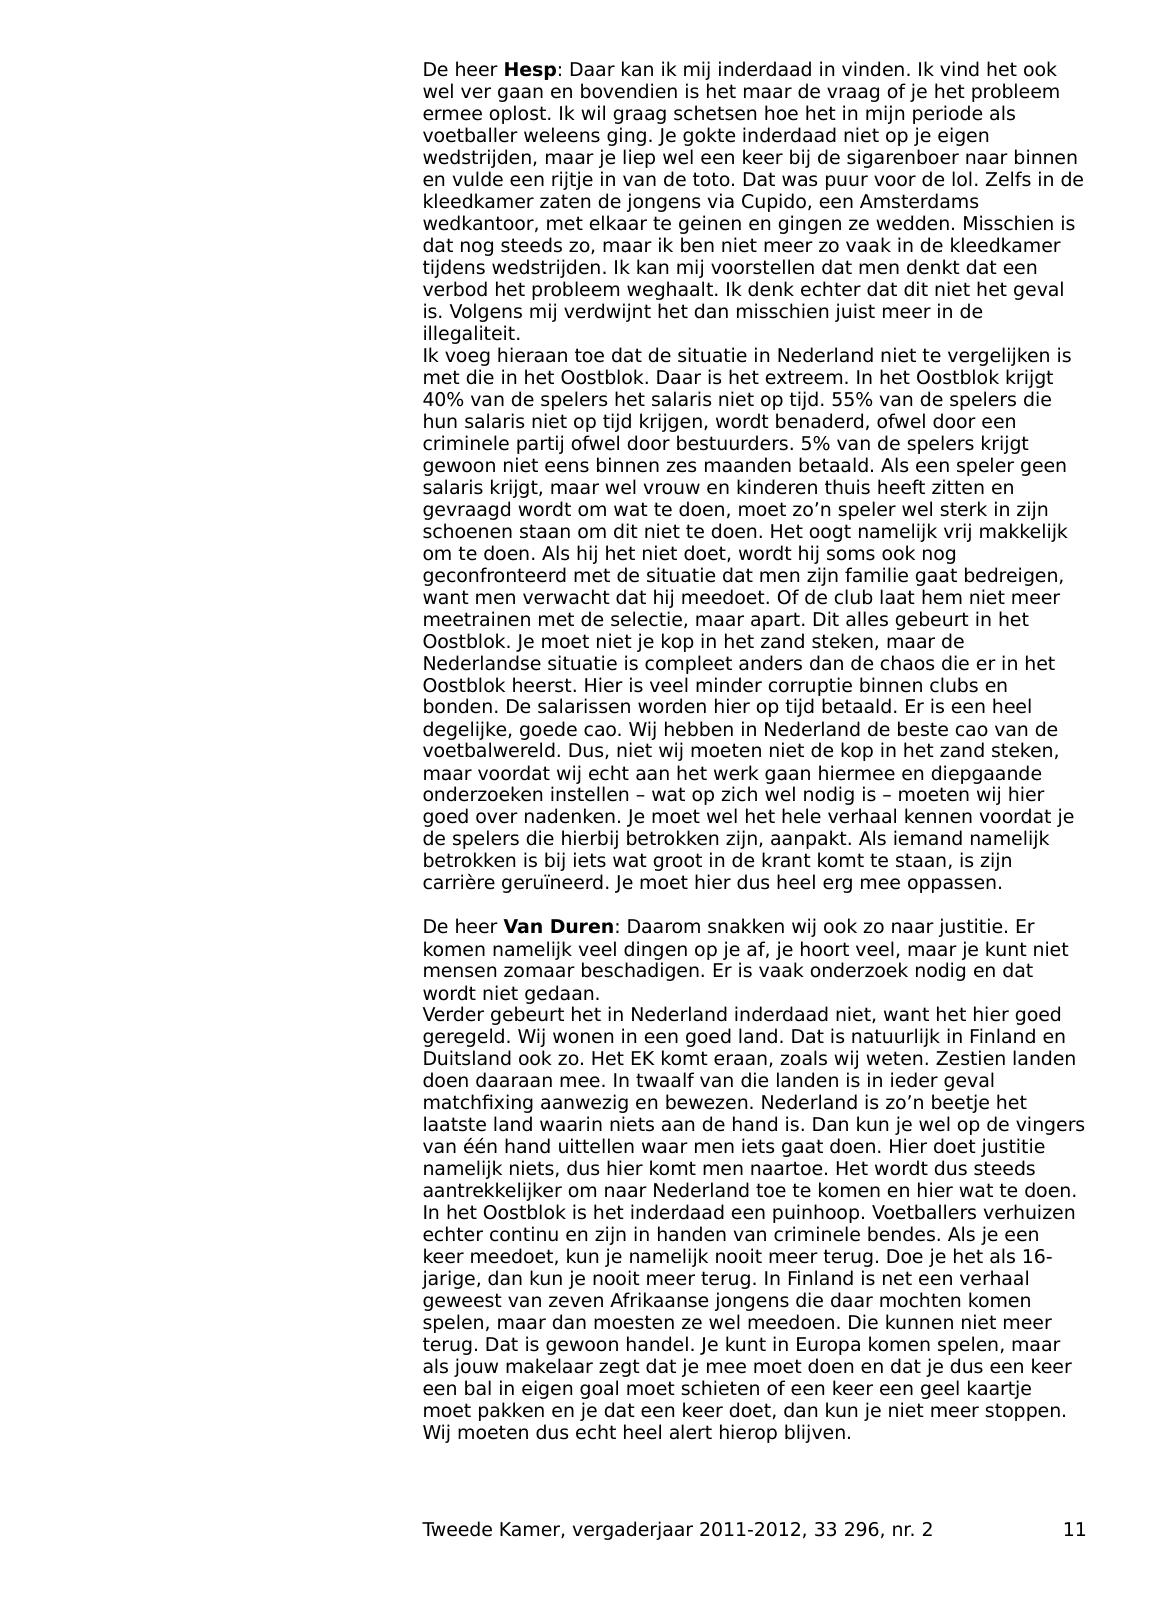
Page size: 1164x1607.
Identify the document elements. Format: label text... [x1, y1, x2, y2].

text Verder gebeurt het in Nederland inderdaad niet, want het hier goed geregeld. Wij wonen in een goed land. Dat is natuurlijk in Finland en Duitsland ook zo. Het EK komt eraan, zoals wij weten. Zestien landen doen daaraan mee. In twaalf van die landen is in ieder geval matchfixing aanwezig en bewezen. Nederland is zo’n beetje het laatste land waarin niets aan de hand is. Dan kun je wel op de vingers van één hand uittellen waar men iets gaat doen. Hier doet justitie namelijk niets, dus hier komt men naartoe. Het wordt dus steeds aantrekkelijker om naar Nederland toe te komen en hier wat te doen. [422, 1004, 1087, 1202]
text In het Oostblok is het inderdaad een puinhoop. Voetballers verhuizen echter continu en zijn in handen van criminele bendes. Als je een keer meedoet, kun je namelijk nooit meer terug. Doe je het als 16-jarige, dan kun je nooit meer terug. In Finland is net een verhaal geweest van zeven Afrikaanse jongens die daar mochten komen spelen, maar dan moesten ze wel meedoen. Die kunnen niet meer terug. Dat is gewoon handel. Je kunt in Europa komen spelen, maar als jouw makelaar zegt dat je mee moet doen en dat je dus een keer een bal in eigen goal moet schieten of een keer een geel kaartje moet pakken en je dat een keer doet, dan kun je niet meer stoppen. Wij moeten dus echt heel alert hierop blijven. [422, 1202, 1087, 1444]
text Ik voeg hieraan toe dat de situatie in Nederland niet te vergelijken is met die in het Oostblok. Daar is het extreem. In het Oostblok krijgt 40% van de spelers het salaris niet op tijd. 55% van de spelers die hun salaris niet op tijd krijgen, wordt benaderd, ofwel door een criminele partij ofwel door bestuurders. 5% van de spelers krijgt gewoon niet eens binnen zes maanden betaald. Als een speler geen salaris krijgt, maar wel vrouw en kinderen thuis heeft zitten en gevraagd wordt om wat te doen, moet zo’n speler wel sterk in zijn schoenen staan om dit niet te doen. Het oogt namelijk vrij makkelijk om te doen. Als hij het niet doet, wordt hij soms ook nog geconfronteerd met de situatie dat men zijn familie gaat bedreigen, want men verwacht dat hij meedoet. Of de club laat hem niet meer meetrainen met de selectie, maar apart. Dit alles gebeurt in het Oostblok. Je moet niet je kop in het zand steken, maar de Nederlandse situatie is compleet anders dan de chaos die er in het Oostblok heerst. Hier is veel minder corruptie binnen clubs en bonden. De salarissen worden hier op tijd betaald. Er is een heel degelijke, goede cao. Wij hebben in Nederland de beste cao van de voetbalwereld. Dus, niet wij moeten niet de kop in het zand steken, maar voordat wij echt aan het werk gaan hiermee en diepgaande onderzoeken instellen – wat op zich wel nodig is – moeten wij hier goed over nadenken. Je moet wel het hele verhaal kennen voordat je de spelers die hierbij betrokken zijn, aanpakt. Als iemand namelijk betrokken is bij iets wat groot in de krant komt te staan, is zijn carrière geruïneerd. Je moet hier dus heel erg mee oppassen. [422, 345, 1087, 894]
text De heer Van Duren: Daarom snakken wij ook zo naar justitie. Er komen namelijk veel dingen op je af, je hoort veel, maar je kunt niet mensen zomaar beschadigen. Er is vaak onderzoek nodig en dat wordt niet gedaan. [422, 916, 1087, 1004]
text De heer Hesp: Daar kan ik mij inderdaad in vinden. Ik vind het ook wel ver gaan en bovendien is het maar de vraag of je het probleem ermee oplost. Ik wil graag schetsen hoe het in mijn periode als voetballer weleens ging. Je gokte inderdaad niet op je eigen wedstrijden, maar je liep wel een keer bij de sigarenboer naar binnen en vulde een rijtje in van de toto. Dat was puur voor de lol. Zelfs in de kleedkamer zaten de jongens via Cupido, een Amsterdams wedkantoor, met elkaar te geinen en gingen ze wedden. Misschien is dat nog steeds zo, maar ik ben niet meer zo vaak in de kleedkamer tijdens wedstrijden. Ik kan mij voorstellen dat men denkt dat een verbod het probleem weghaalt. Ik denk echter dat dit niet het geval is. Volgens mij verdwijnt het dan misschien juist meer in de illegaliteit. [422, 59, 1087, 345]
